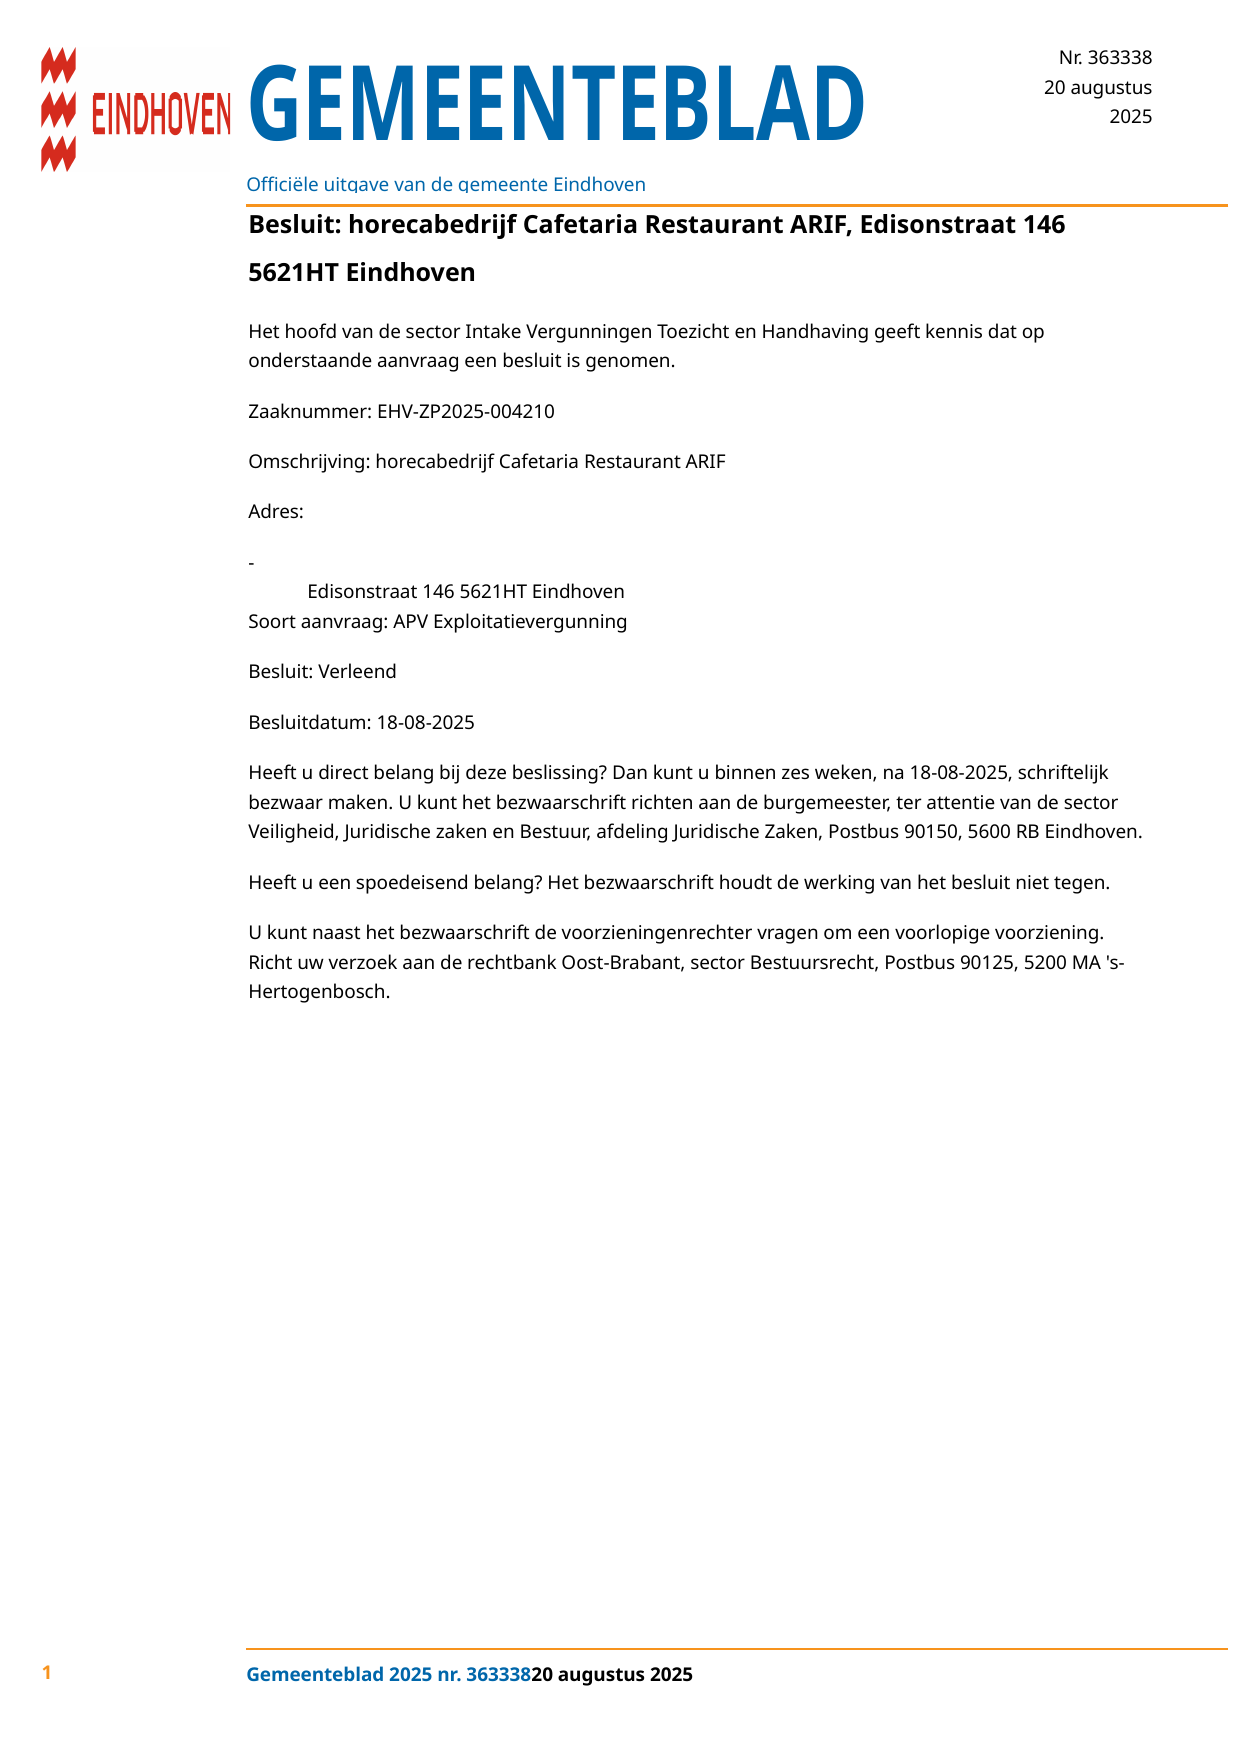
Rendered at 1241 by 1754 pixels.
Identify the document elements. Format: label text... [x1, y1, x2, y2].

text Besluit: Verleend [248, 659, 1152, 684]
text U kunt naast het bezwaarschrift de voorzieningenrechter vragen om een voorlopige voorziening. Richt uw verzoek aan de rechtbank Oost-Brabant, sector Bestuursrecht, Postbus 90125, 5200 MA 's-Hertogenbosch. [248, 919, 1152, 1004]
text Zaaknummer: EHV-ZP2025-004210 [248, 398, 1152, 424]
text Besluit: horecabedrijf Cafetaria Restaurant ARIF, Edisonstraat 146 5621HT Eindhoven [248, 207, 1152, 288]
text Heeft u direct belang bij deze beslissing? Dan kunt u binnen zes weken, na 18-08-2025, schriftelijk bezwaar maken. U kunt het bezwaarschrift richten aan de burgemeester, ter attentie van de sector Veiligheid, Juridische zaken en Bestuur, afdeling Juridische Zaken, Postbus 90150, 5600 RB Eindhoven. [248, 759, 1152, 844]
list Edisonstraat 146 5621HT Eindhoven [248, 579, 1152, 604]
text Heeft u een spoedeisend belang? Het bezwaarschrift houdt de werking van het besluit niet tegen. [248, 869, 1152, 895]
text Besluitdatum: 18-08-2025 [248, 709, 1152, 735]
text Het hoofd van de sector Intake Vergunningen Toezicht en Handhaving geeft kennis dat op onderstaande aanvraag een besluit is genomen. [248, 318, 1152, 373]
text Adres: [248, 499, 1152, 524]
text Omschrijving: horecabedrijf Cafetaria Restaurant ARIF [248, 448, 1152, 474]
text Soort aanvraag: APV Exploitatievergunning [248, 608, 1152, 634]
picture [41, 47, 231, 172]
